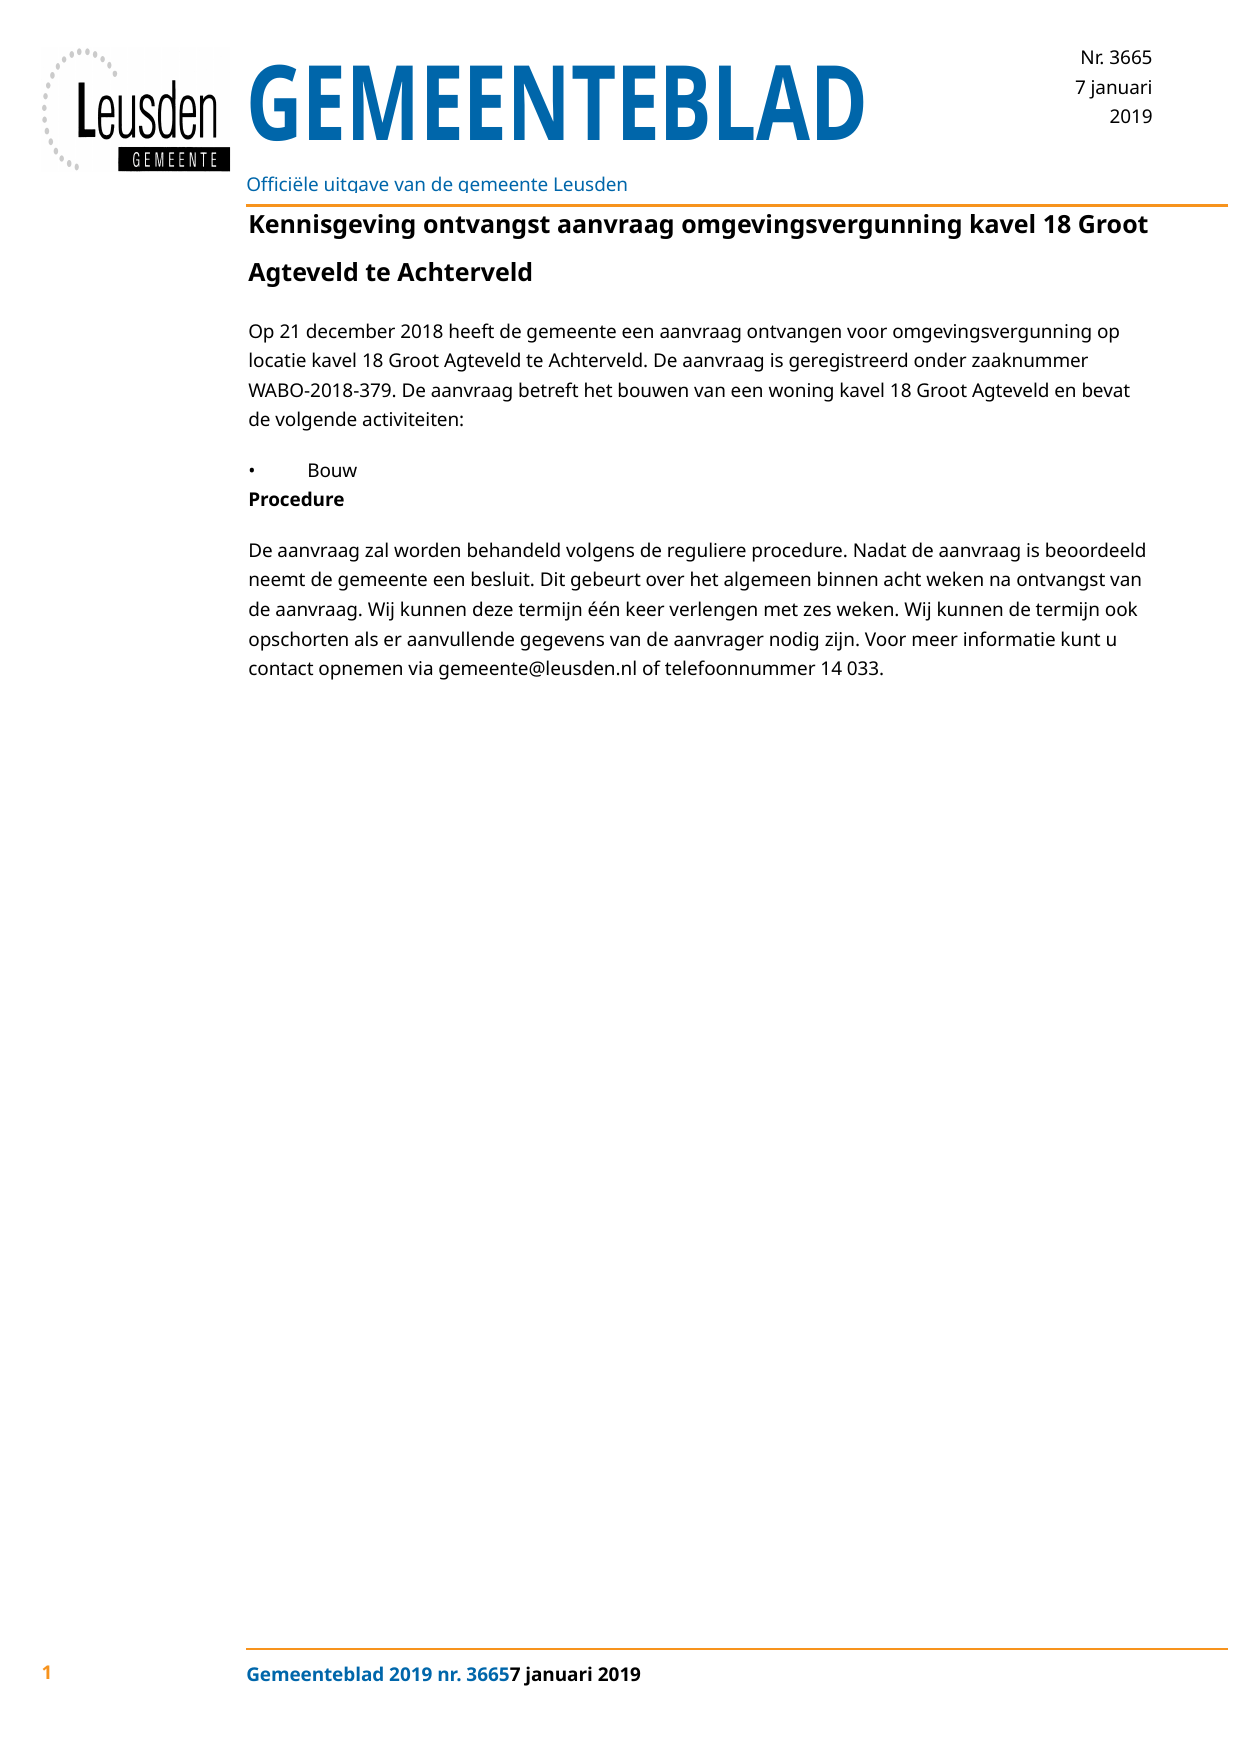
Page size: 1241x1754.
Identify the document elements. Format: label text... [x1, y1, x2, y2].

picture [41, 47, 231, 172]
text De aanvraag zal worden behandeld volgens de reguliere procedure. Nadat de aanvraag is beoordeeld neemt de gemeente een besluit. Dit gebeurt over het algemeen binnen acht weken na ontvangst van de aanvraag. Wij kunnen deze termijn één keer verlengen met zes weken. Wij kunnen de termijn ook opschorten als er aanvullende gegevens van de aanvrager nodig zijn. Voor meer informatie kunt u contact opnemen via gemeente@leusden.nl of telefoonnummer 14 033. [248, 537, 1152, 681]
text Kennisgeving ontvangst aanvraag omgevingsvergunning kavel 18 Groot Agteveld te Achterveld [248, 207, 1152, 288]
text Op 21 december 2018 heeft de gemeente een aanvraag ontvangen voor omgevingsvergunning op locatie kavel 18 Groot Agteveld te Achterveld. De aanvraag is geregistreerd onder zaaknummer WABO-2018-379. De aanvraag betreft het bouwen van een woning kavel 18 Groot Agteveld en bevat de volgende activiteiten: [248, 318, 1152, 432]
list Bouw [248, 457, 1152, 483]
text Procedure [248, 487, 1152, 512]
